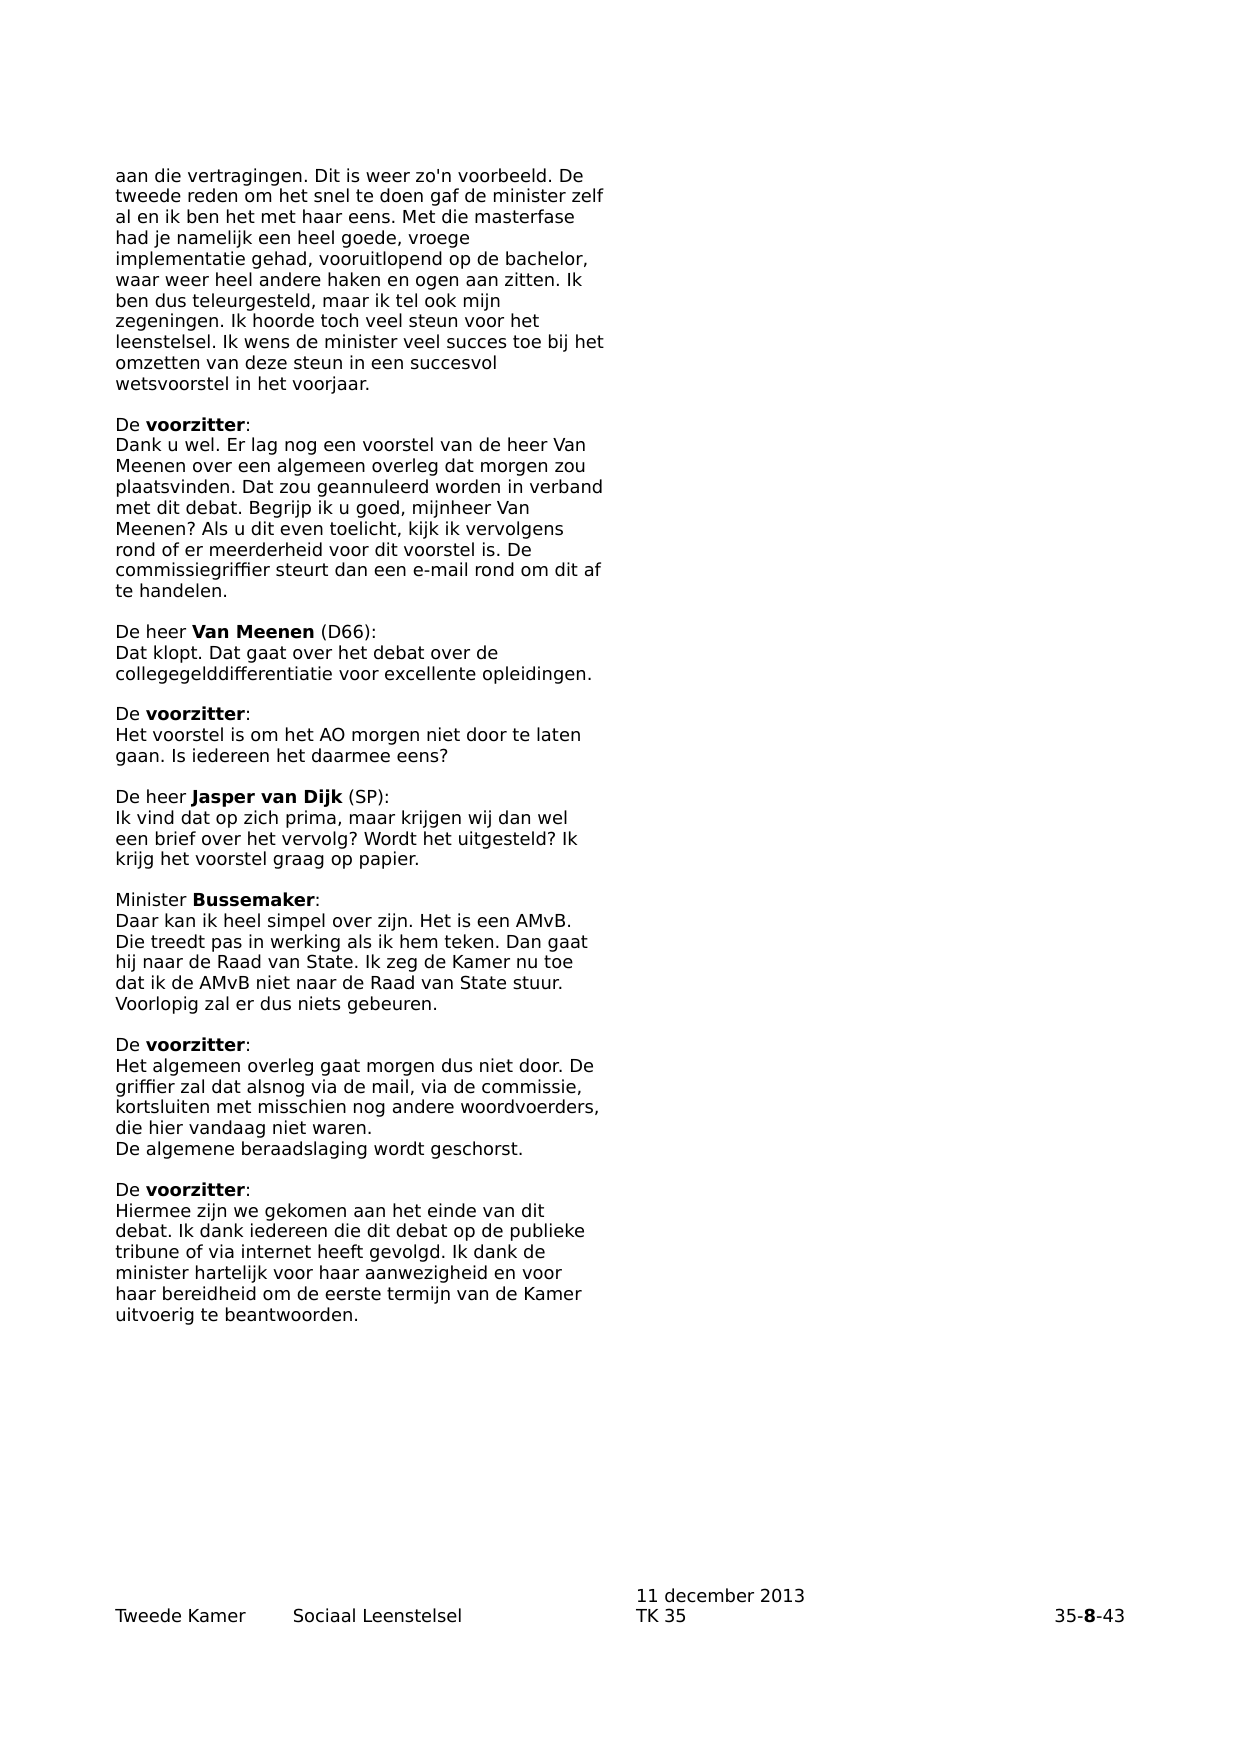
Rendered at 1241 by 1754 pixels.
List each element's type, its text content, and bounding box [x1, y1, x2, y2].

text Hiermee zijn we gekomen aan het einde van dit debat. Ik dank iedereen die dit debat op de publieke tribune of via internet heeft gevolgd. Ik dank de minister hartelijk voor haar aanwezigheid en voor haar bereidheid om de eerste termijn van de Kamer uitvoerig te beantwoorden. [115, 1200, 605, 1325]
text De voorzitter: [115, 414, 605, 435]
text Dat klopt. Dat gaat over het debat over de collegegelddifferentiatie voor excellente opleidingen. [115, 643, 605, 684]
text De voorzitter: [115, 1180, 605, 1200]
text Het algemeen overleg gaat morgen dus niet door. De griffier zal dat alsnog via de mail, via de commissie, kortsluiten met misschien nog andere woordvoerders, die hier vandaag niet waren. [115, 1056, 605, 1139]
text Ik vind dat op zich prima, maar krijgen wij dan wel een brief over het vervolg? Wordt het uitgesteld? Ik krijg het voorstel graag op papier. [115, 807, 605, 870]
text De voorzitter: [115, 1035, 605, 1056]
text Daar kan ik heel simpel over zijn. Het is een AMvB. Die treedt pas in werking als ik hem teken. Dan gaat hij naar de Raad van State. Ik zeg de Kamer nu toe dat ik de AMvB niet naar de Raad van State stuur. Voorlopig zal er dus niets gebeuren. [115, 911, 605, 1015]
text De voorzitter: [115, 704, 605, 725]
text Dank u wel. Er lag nog een voorstel van de heer Van Meenen over een algemeen overleg dat morgen zou plaatsvinden. Dat zou geannuleerd worden in verband met dit debat. Begrijp ik u goed, mijnheer Van Meenen? Als u dit even toelicht, kijk ik vervolgens rond of er meerderheid voor dit voorstel is. De commissiegriffier steurt dan een e-mail rond om dit af te handelen. [115, 435, 605, 602]
text aan die vertragingen. Dit is weer zo'n voorbeeld. De tweede reden om het snel te doen gaf de minister zelf al en ik ben het met haar eens. Met die masterfase had je namelijk een heel goede, vroege implementatie gehad, vooruitlopend op de bachelor, waar weer heel andere haken en ogen aan zitten. Ik ben dus teleurgesteld, maar ik tel ook mijn zegeningen. Ik hoorde toch veel steun voor het leenstelsel. Ik wens de minister veel succes toe bij het omzetten van deze steun in een succesvol wetsvoorstel in het voorjaar. [115, 165, 605, 394]
text Het voorstel is om het AO morgen niet door te laten gaan. Is iedereen het daarmee eens? [115, 725, 605, 767]
text Minister Bussemaker: [115, 890, 605, 911]
text De heer Jasper van Dijk (SP): [115, 787, 605, 807]
text De algemene beraadslaging wordt geschorst. [115, 1139, 605, 1160]
text De heer Van Meenen (D66): [115, 622, 605, 643]
